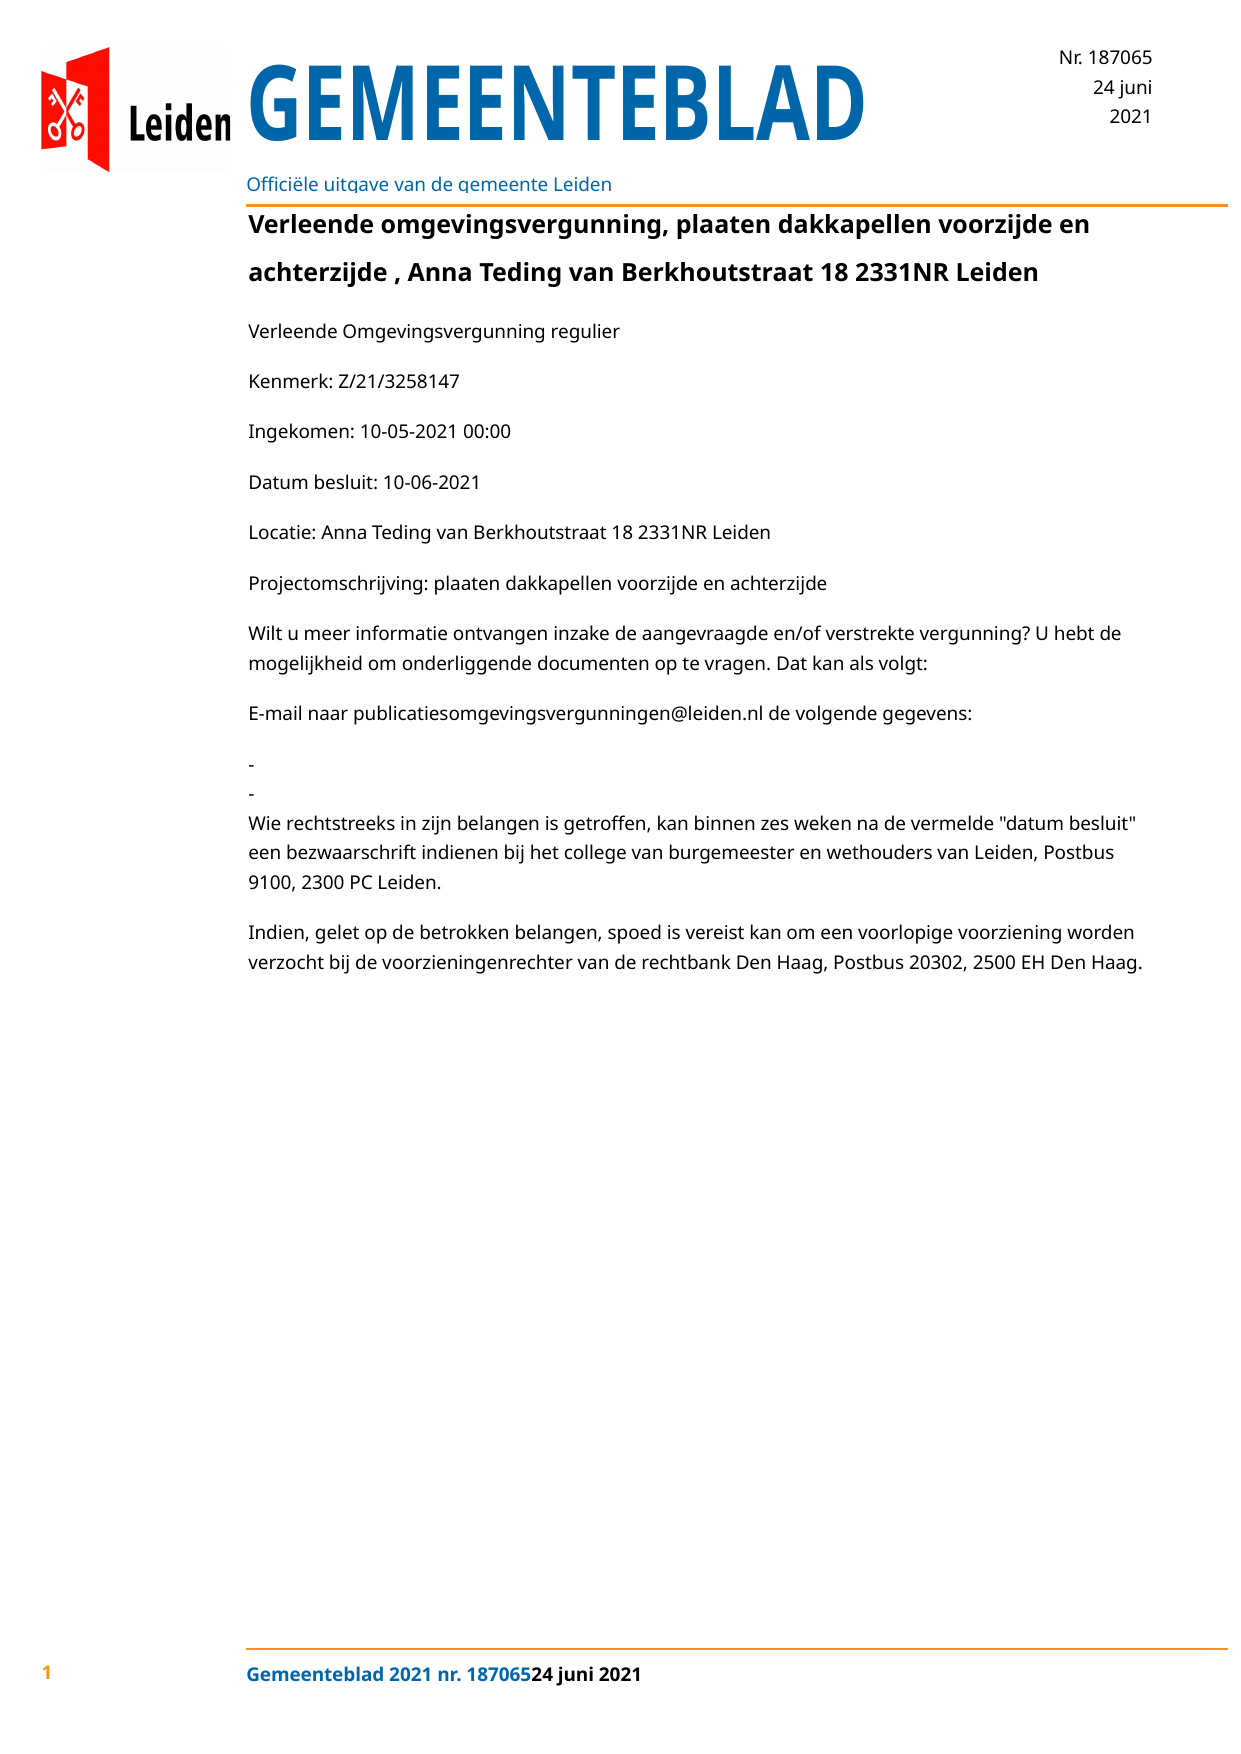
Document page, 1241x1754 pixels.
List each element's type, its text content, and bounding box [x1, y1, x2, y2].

text Locatie: Anna Teding van Berkhoutstraat 18 2331NR Leiden [248, 519, 1152, 545]
text Wie rechtstreeks in zijn belangen is getroffen, kan binnen zes weken na de vermelde "datum besluit" een bezwaarschrift indienen bij het college van burgemeester en wethouders van Leiden, Postbus 9100, 2300 PC Leiden. [248, 810, 1152, 895]
picture [41, 47, 231, 172]
text Indien, gelet op de betrokken belangen, spoed is vereist kan om een voorlopige voorziening worden verzocht bij de voorzieningenrechter van de rechtbank Den Haag, Postbus 20302, 2500 EH Den Haag. [248, 919, 1152, 975]
text Kenmerk: Z/21/3258147 [248, 368, 1152, 394]
text Verleende Omgevingsvergunning regulier [248, 318, 1152, 344]
text Ingekomen: 10-05-2021 00:00 [248, 419, 1152, 444]
text Wilt u meer informatie ontvangen inzake de aangevraagde en/of verstrekte vergunning? U hebt de mogelijkheid om onderliggende documenten op te vragen. Dat kan als volgt: [248, 620, 1152, 676]
text E-mail naar publicatiesomgevingsvergunningen@leiden.nl de volgende gegevens: [248, 700, 1152, 726]
text Datum besluit: 10-06-2021 [248, 469, 1152, 495]
text Projectomschrijving: plaaten dakkapellen voorzijde en achterzijde [248, 570, 1152, 596]
text Verleende omgevingsvergunning, plaaten dakkapellen voorzijde en achterzijde , Anna Teding van Berkhoutstraat 18 2331NR Leiden [248, 207, 1152, 288]
